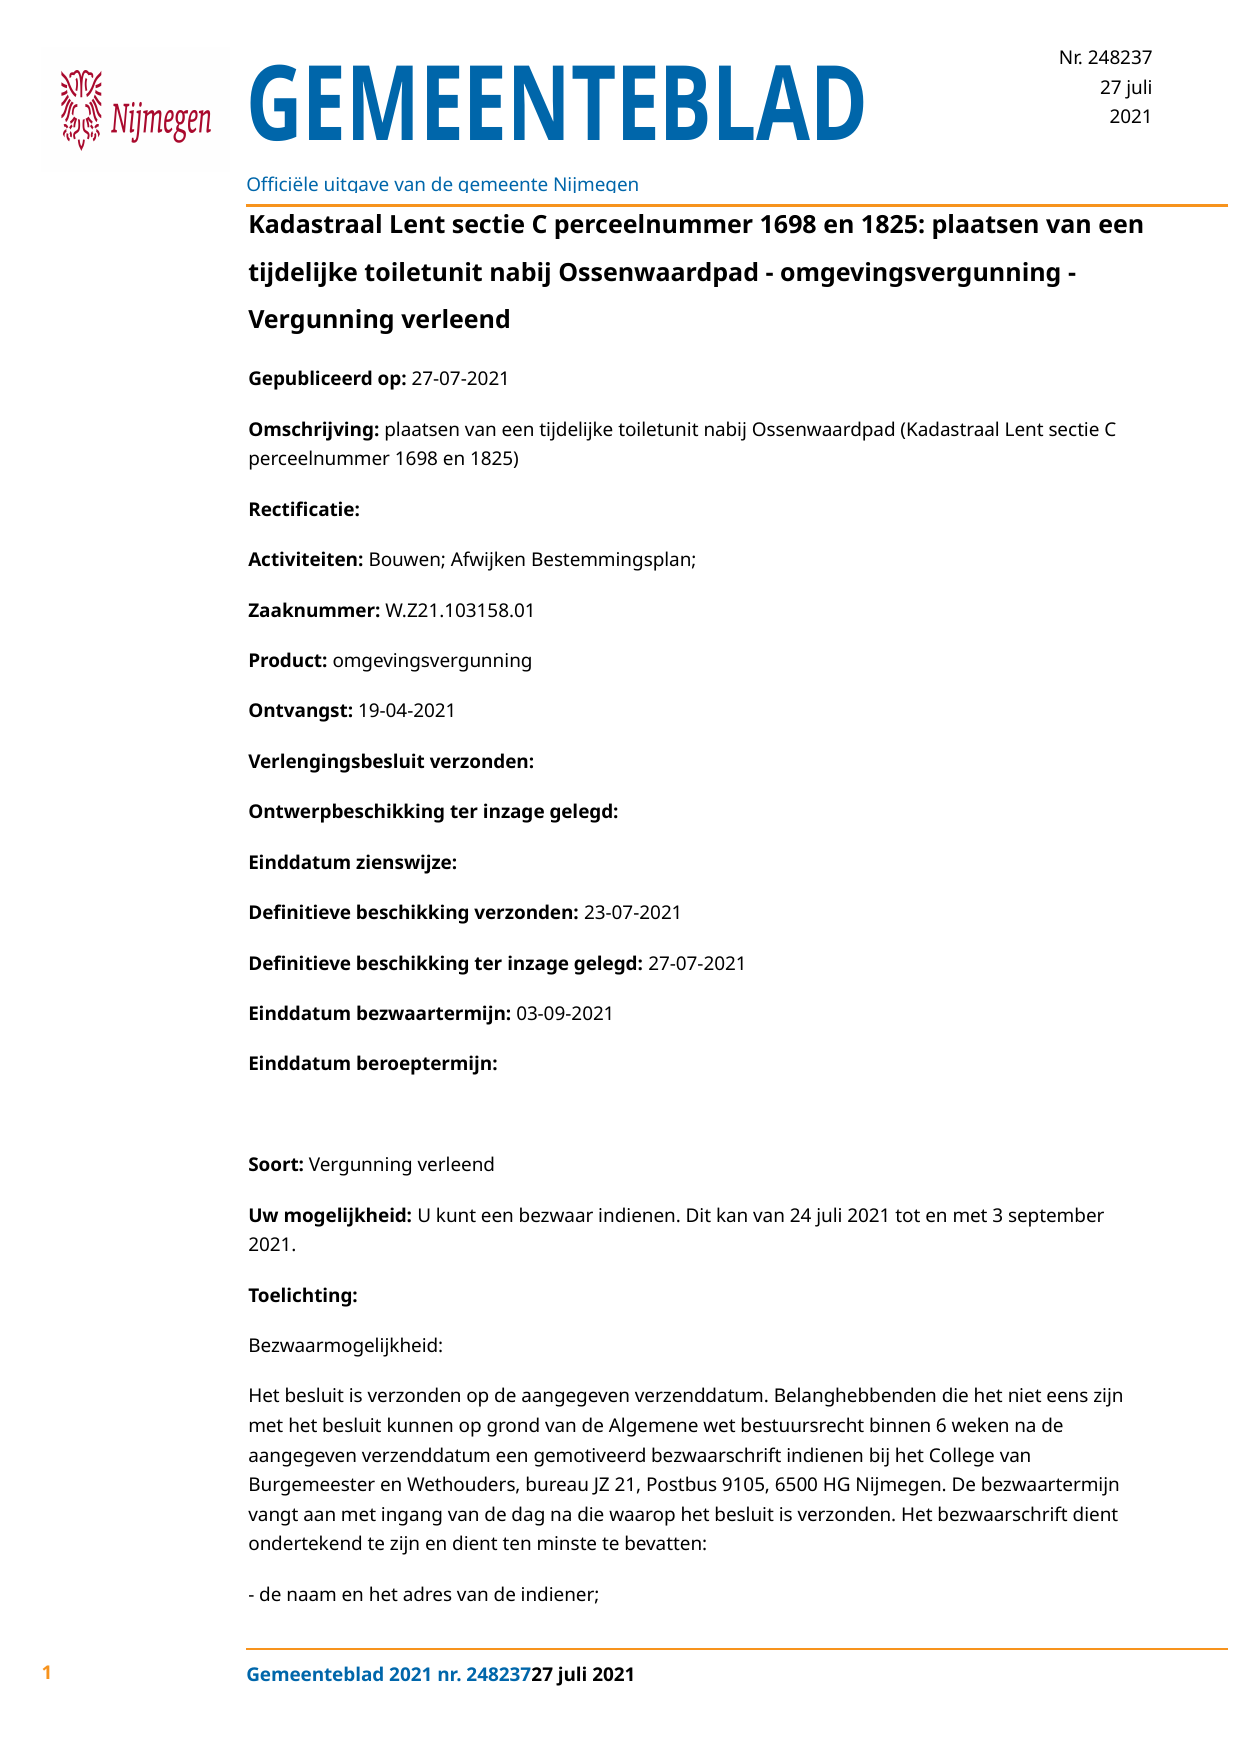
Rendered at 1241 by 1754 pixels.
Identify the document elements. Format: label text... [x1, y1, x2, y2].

text Product: omgevingsvergunning [248, 647, 1152, 673]
text Ontwerpbeschikking ter inzage gelegd: [248, 798, 1152, 824]
text Einddatum beroeptermijn: [248, 1051, 1152, 1076]
text Ontvangst: 19-04-2021 [248, 698, 1152, 723]
text Kadastraal Lent sectie C perceelnummer 1698 en 1825: plaatsen van een tijdelijke toiletunit nabij Ossenwaardpad - omgevingsvergunning - Vergunning verleend [248, 207, 1152, 336]
text Rectificatie: [248, 496, 1152, 522]
text Soort: Vergunning verleend [248, 1151, 1152, 1177]
text Definitieve beschikking verzonden: 23-07-2021 [248, 899, 1152, 925]
text Verlengingsbesluit verzonden: [248, 748, 1152, 774]
text Toelichting: [248, 1282, 1152, 1307]
text Einddatum bezwaartermijn: 03-09-2021 [248, 1000, 1152, 1026]
text Zaaknummer: W.Z21.103158.01 [248, 597, 1152, 622]
text Activiteiten: Bouwen; Afwijken Bestemmingsplan; [248, 546, 1152, 572]
text Uw mogelijkheid: U kunt een bezwaar indienen. Dit kan van 24 juli 2021 tot en met 3 september 2021. [248, 1202, 1152, 1257]
text Gepubliceerd op: 27-07-2021 [248, 366, 1152, 391]
text Omschrijving: plaatsen van een tijdelijke toiletunit nabij Ossenwaardpad (Kadastraal Lent sectie C perceelnummer 1698 en 1825) [248, 416, 1152, 471]
text Bezwaarmogelijkheid: [248, 1332, 1152, 1358]
text - de naam en het adres van de indiener; [248, 1581, 1152, 1607]
text Het besluit is verzonden op de aangegeven verzenddatum. Belanghebbenden die het niet eens zijn met het besluit kunnen op grond van de Algemene wet bestuursrecht binnen 6 weken na de aangegeven verzenddatum een gemotiveerd bezwaarschrift indienen bij het College van Burgemeester en Wethouders, bureau JZ 21, Postbus 9105, 6500 HG Nijmegen. De bezwaartermijn vangt aan met ingang van de dag na die waarop het besluit is verzonden. Het bezwaarschrift dient ondertekend te zijn en dient ten minste te bevatten: [248, 1383, 1152, 1556]
picture [41, 47, 231, 172]
text Einddatum zienswijze: [248, 849, 1152, 874]
text Definitieve beschikking ter inzage gelegd: 27-07-2021 [248, 950, 1152, 975]
